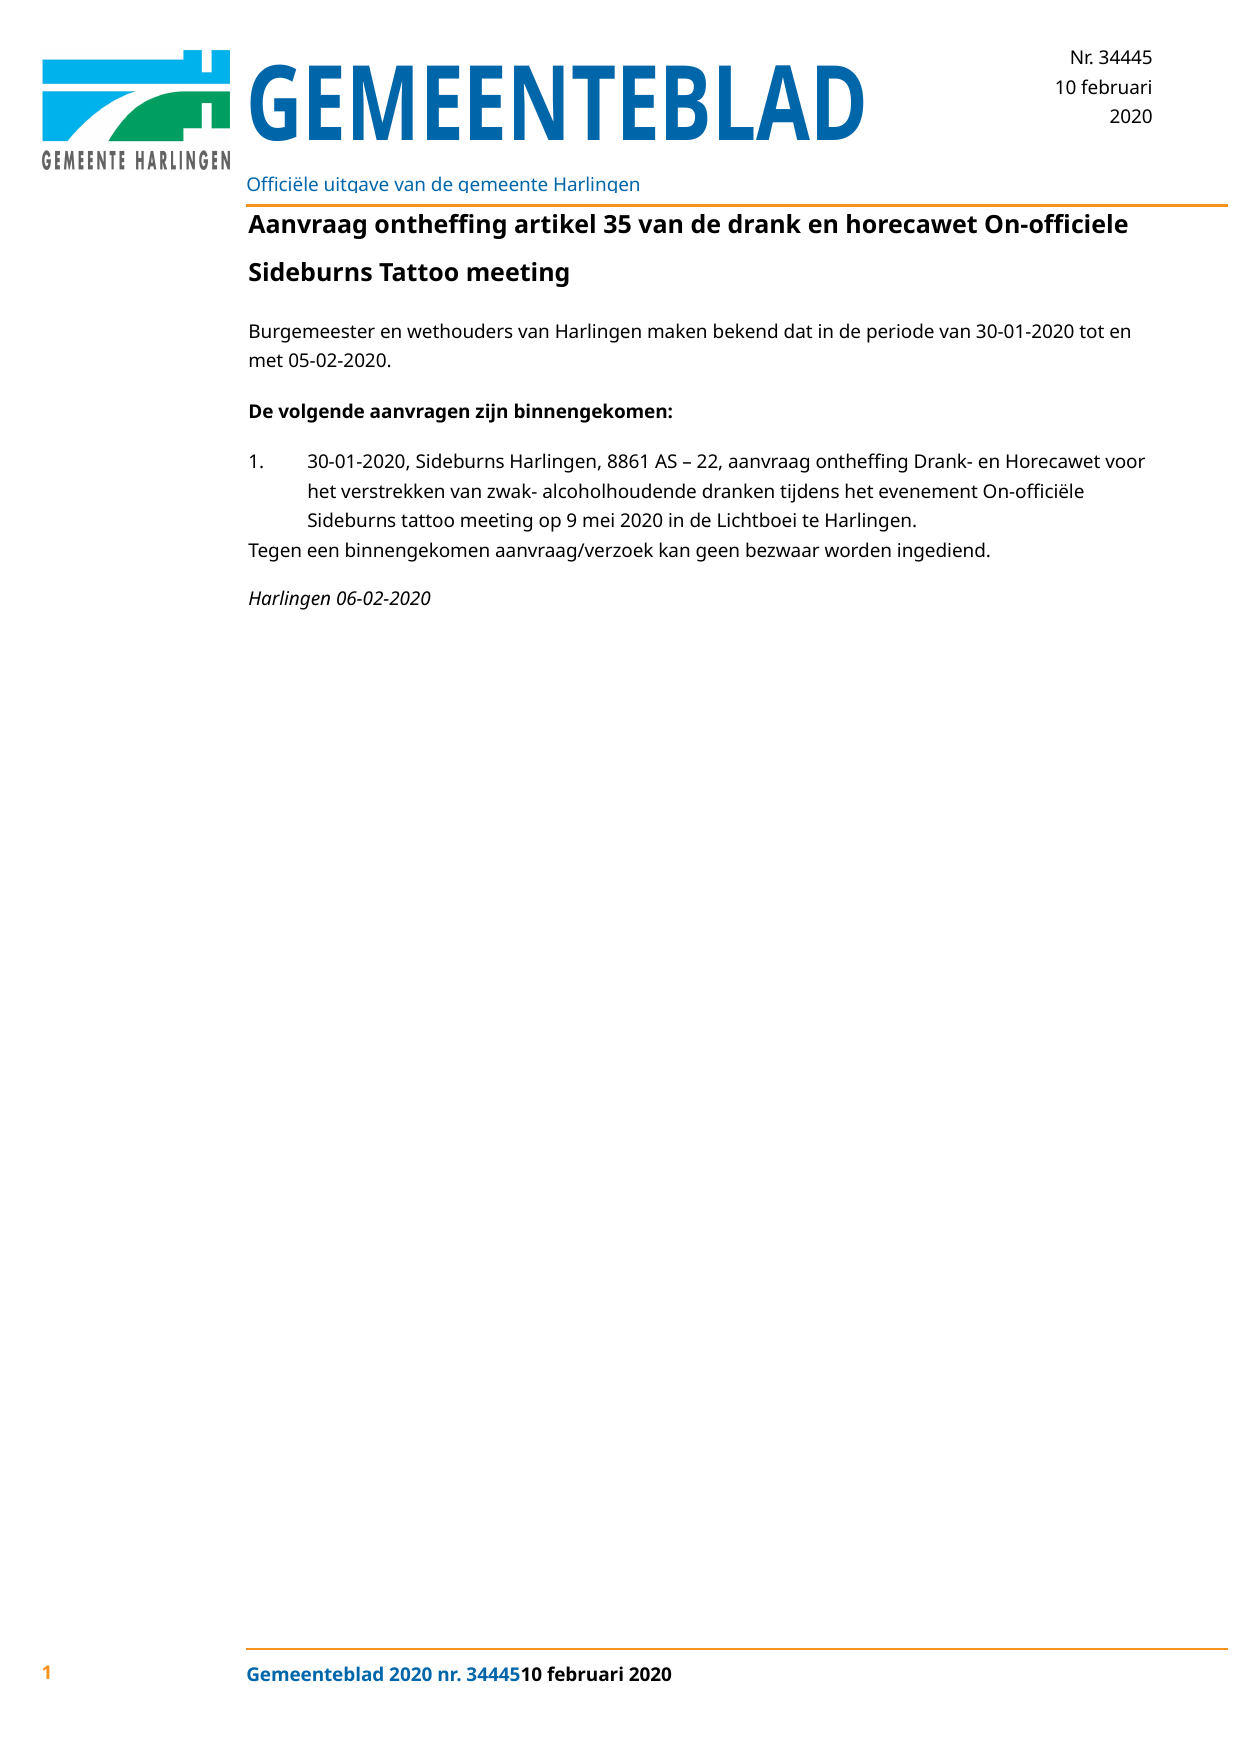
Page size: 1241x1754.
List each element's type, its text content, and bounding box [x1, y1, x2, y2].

text Tegen een binnengekomen aanvraag/verzoek kan geen bezwaar worden ingediend. [248, 537, 1152, 563]
text Burgemeester en wethouders van Harlingen maken bekend dat in de periode van 30-01-2020 tot en met 05-02-2020. [248, 318, 1152, 373]
text Harlingen 06-02-2020 [248, 585, 1152, 611]
text De volgende aanvragen zijn binnengekomen: [248, 398, 1152, 424]
list 30-01-2020, Sideburns Harlingen, 8861 AS – 22, aanvraag ontheffing Drank- en Horecawet voor het verstrekken van zwak- alcoholhoudende dranken tijdens het evenement On-officiële Sideburns tattoo meeting op 9 mei 2020 in de Lichtboei te Harlingen. [248, 448, 1152, 533]
picture [41, 47, 231, 172]
text Aanvraag ontheffing artikel 35 van de drank en horecawet On-officiele Sideburns Tattoo meeting [248, 207, 1152, 288]
